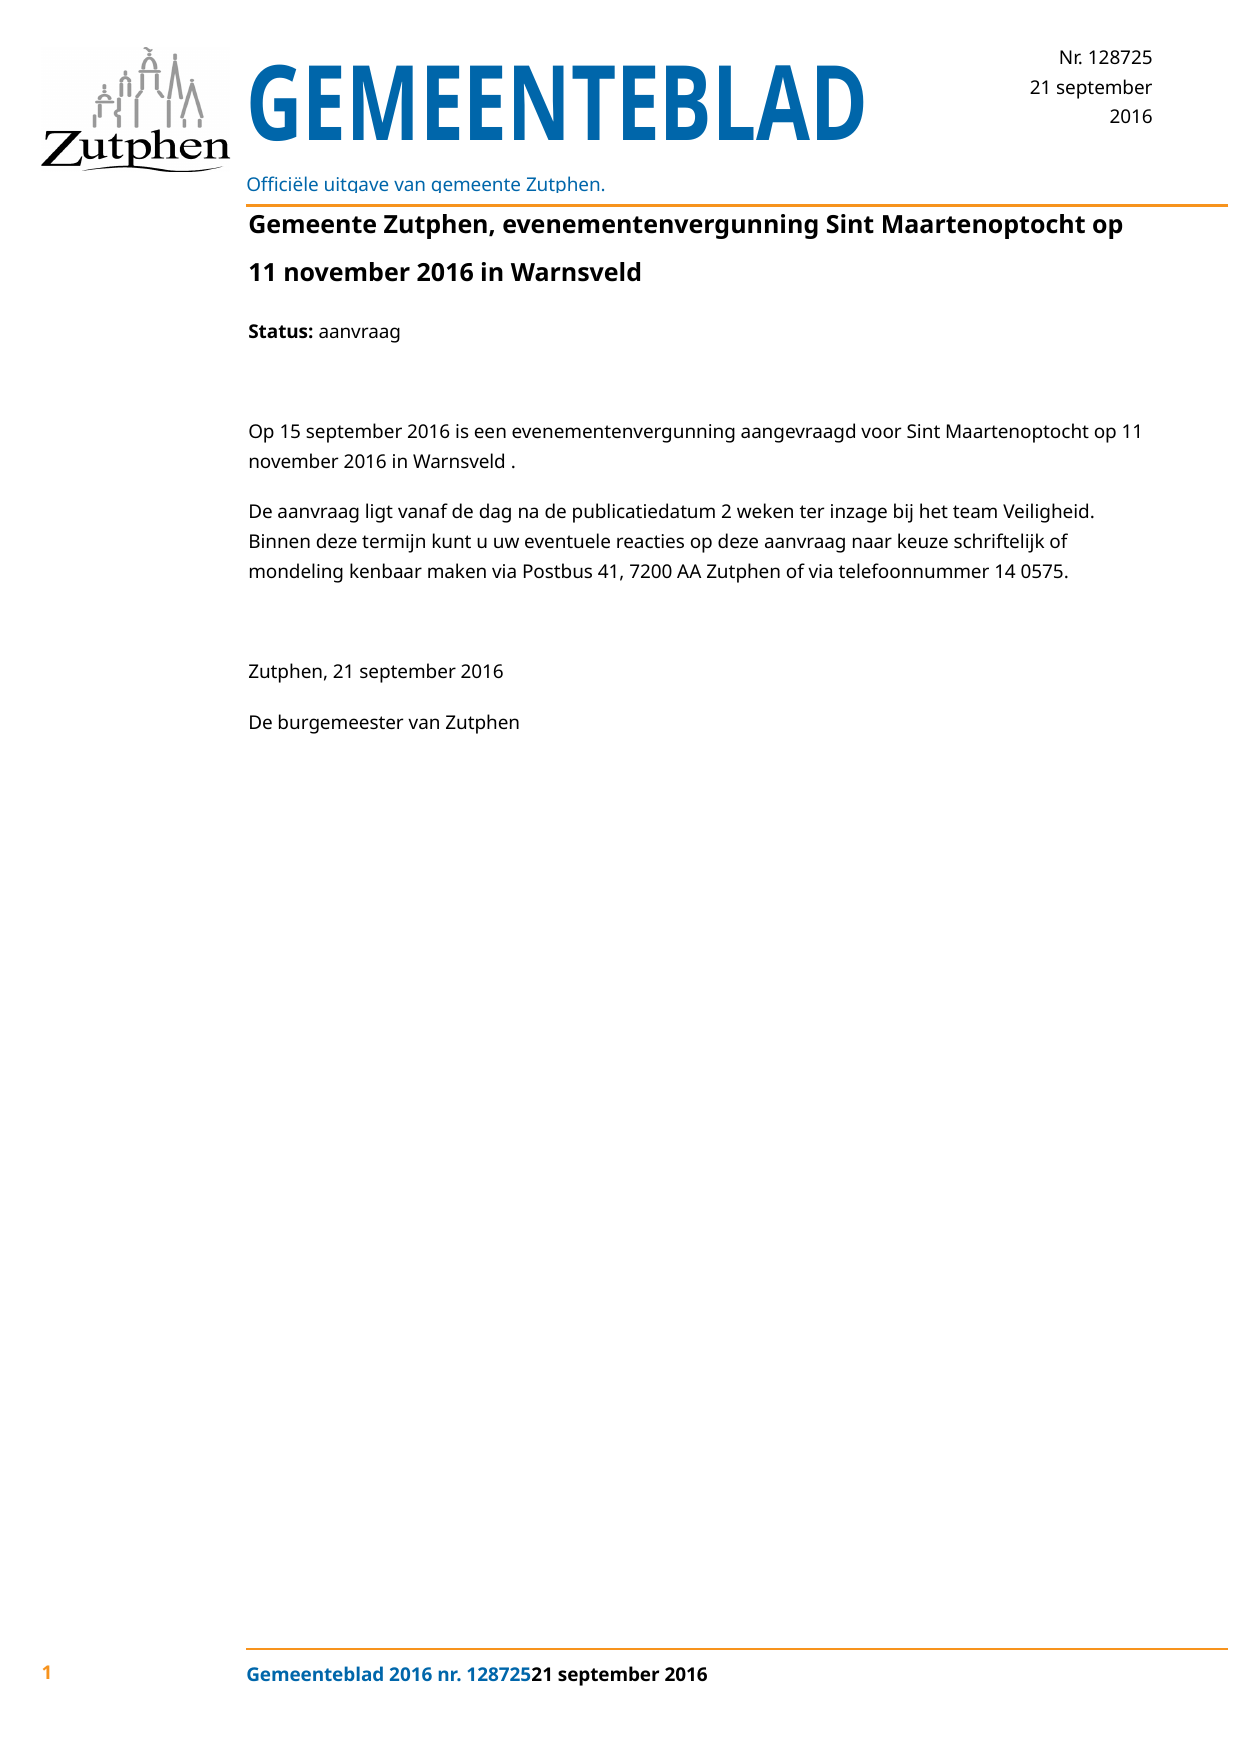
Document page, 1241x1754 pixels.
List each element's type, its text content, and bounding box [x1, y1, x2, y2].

text Op 15 september 2016 is een evenementenvergunning aangevraagd voor Sint Maartenoptocht op 11 november 2016 in Warnsveld . [248, 419, 1152, 474]
text De aanvraag ligt vanaf de dag na de publicatiedatum 2 weken ter inzage bij het team Veiligheid. Binnen deze termijn kunt u uw eventuele reacties op deze aanvraag naar keuze schriftelijk of mondeling kenbaar maken via Postbus 41, 7200 AA Zutphen of via telefoonnummer 14 0575. [248, 499, 1152, 584]
picture [41, 47, 231, 172]
text De burgemeester van Zutphen [248, 709, 1152, 735]
text Status: aanvraag [248, 318, 1152, 344]
text Zutphen, 21 september 2016 [248, 659, 1152, 684]
text Gemeente Zutphen, evenementenvergunning Sint Maartenoptocht op 11 november 2016 in Warnsveld [248, 207, 1152, 288]
